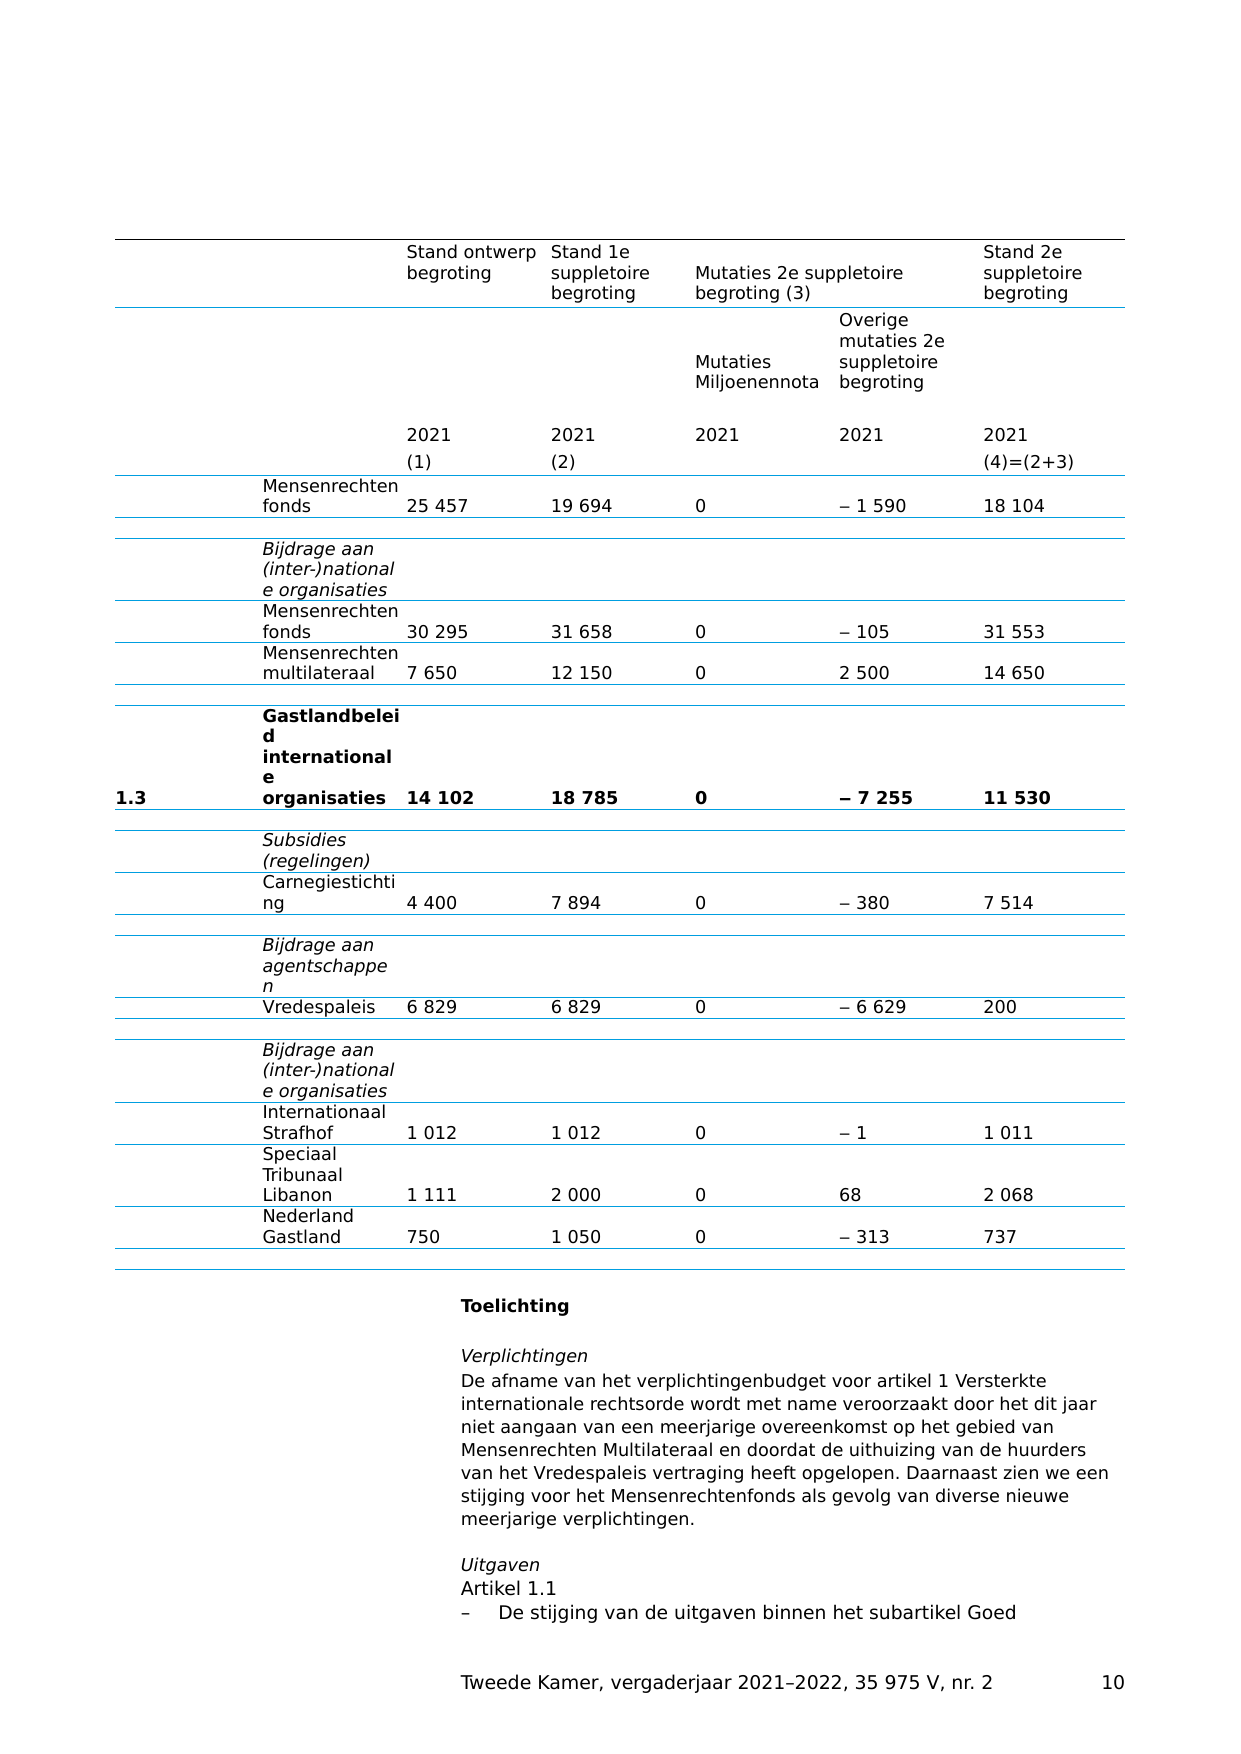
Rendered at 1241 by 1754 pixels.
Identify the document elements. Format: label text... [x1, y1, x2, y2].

table_cell [259, 518, 403, 538]
table_cell (4)=(2+3) [980, 449, 1125, 475]
table_cell [692, 1249, 836, 1269]
table_cell Gastlandbeleid internationale organisaties [259, 706, 403, 809]
table_cell [259, 240, 403, 307]
table_cell 14 650 [980, 643, 1125, 684]
table_cell 7 894 [548, 873, 692, 913]
table_cell Stand ontwerp begroting [404, 240, 548, 307]
text Artikel 1.1 [461, 1578, 1125, 1599]
table_cell [404, 915, 548, 934]
table_cell [980, 308, 1125, 396]
table_cell [115, 518, 259, 538]
table_cell ‒ 6 629 [836, 998, 980, 1018]
table_cell [980, 936, 1125, 997]
table_cell 7 650 [404, 643, 548, 684]
table_cell [980, 831, 1125, 872]
table_cell [836, 396, 980, 422]
table_cell [115, 1040, 259, 1102]
table_cell 2 500 [836, 643, 980, 684]
table_cell [980, 539, 1125, 600]
table_cell 0 [692, 998, 836, 1018]
table_cell Mutaties 2e suppletoire begroting (3) [692, 240, 980, 307]
table_cell [115, 422, 259, 449]
table_cell 12 150 [548, 643, 692, 684]
table_cell [836, 915, 980, 934]
table_cell 25 457 [404, 476, 548, 517]
table_cell [548, 831, 692, 872]
table_cell [692, 1040, 836, 1102]
table_cell 750 [404, 1207, 548, 1248]
table_cell [548, 396, 692, 422]
table_cell [404, 810, 548, 830]
table_cell [980, 810, 1125, 830]
table_cell [404, 308, 548, 396]
table_cell [115, 685, 259, 705]
table_cell [115, 915, 259, 934]
text Verplichtingen [461, 1344, 1125, 1367]
table_cell [980, 518, 1125, 538]
table_cell [692, 915, 836, 934]
table_cell Speciaal Tribunaal Libanon [259, 1145, 403, 1206]
table_cell [980, 685, 1125, 705]
table_cell ‒ 380 [836, 873, 980, 913]
table_cell 31 658 [548, 601, 692, 642]
table_cell [980, 1019, 1125, 1039]
table_cell ‒ 313 [836, 1207, 980, 1248]
table_cell [692, 539, 836, 600]
table_cell [404, 831, 548, 872]
table_cell Stand 1e suppletoire begroting [548, 240, 692, 307]
table_cell [404, 936, 548, 997]
table_cell 18 785 [548, 706, 692, 809]
table_cell [692, 518, 836, 538]
table_cell 4 400 [404, 873, 548, 913]
table_cell 2021 [548, 422, 692, 449]
table_cell 11 530 [980, 706, 1125, 809]
table_cell [115, 1103, 259, 1143]
table_cell Mensenrechtenfonds [259, 601, 403, 642]
table_cell [115, 308, 259, 396]
table_cell 7 514 [980, 873, 1125, 913]
table_cell [259, 449, 403, 475]
table_cell 1.3 [115, 706, 259, 809]
table_cell [115, 998, 259, 1018]
table_cell 2021 [404, 422, 548, 449]
table_cell 6 829 [404, 998, 548, 1018]
table_cell [548, 518, 692, 538]
table_cell [980, 1249, 1125, 1269]
table_cell Bijdrage aan (inter-)nationale organisaties [259, 1040, 403, 1102]
table_cell [548, 1019, 692, 1039]
table_cell 2021 [836, 422, 980, 449]
table_cell [259, 396, 403, 422]
table_cell [836, 685, 980, 705]
table_cell [404, 1040, 548, 1102]
table_cell [692, 810, 836, 830]
table_cell 1 111 [404, 1145, 548, 1206]
table_cell [115, 1019, 259, 1039]
table_cell [259, 308, 403, 396]
table_cell 30 295 [404, 601, 548, 642]
table_cell [980, 915, 1125, 934]
table_cell 0 [692, 1145, 836, 1206]
table_cell [404, 518, 548, 538]
table_cell 6 829 [548, 998, 692, 1018]
table_cell Nederland Gastland [259, 1207, 403, 1248]
table_cell [259, 422, 403, 449]
table_cell [404, 685, 548, 705]
table_cell [259, 685, 403, 705]
table_cell [115, 831, 259, 872]
table_cell [548, 539, 692, 600]
text Toelichting [461, 1294, 1125, 1317]
table_cell 19 694 [548, 476, 692, 517]
table_cell 0 [692, 476, 836, 517]
table_cell 0 [692, 706, 836, 809]
table_cell [836, 936, 980, 997]
table_cell [836, 518, 980, 538]
table_cell [259, 915, 403, 934]
table_cell 0 [692, 1103, 836, 1143]
table_cell [980, 1040, 1125, 1102]
table_cell [259, 1249, 403, 1269]
table_cell [404, 1019, 548, 1039]
table_cell [115, 810, 259, 830]
table_cell [980, 396, 1125, 422]
table_cell [692, 1019, 836, 1039]
table_cell 1 012 [548, 1103, 692, 1143]
list De stijging van de uitgaven binnen het subartikel Goed [461, 1599, 1125, 1624]
table_cell Overige mutaties 2e suppletoire begroting [836, 308, 980, 396]
table_cell [115, 936, 259, 997]
table_cell [692, 449, 836, 475]
table_header Tabel 7 Budgettaire gevolgen van beleid artikel 1 Versterkte Internationale rechtsorde (Tweede suppletoire begroting) (bedragen x € 1.000) [115, 191, 1125, 239]
table_cell [404, 396, 548, 422]
table_cell [259, 810, 403, 830]
table_cell [115, 539, 259, 600]
table_cell ‒ 7 255 [836, 706, 980, 809]
table_cell Mutaties Miljoenennota [692, 308, 836, 396]
table_cell Internationaal Strafhof [259, 1103, 403, 1143]
table_cell [836, 1249, 980, 1269]
table_cell 1 012 [404, 1103, 548, 1143]
table_cell Mensenrechtenfonds [259, 476, 403, 517]
table_cell [692, 396, 836, 422]
table_cell 1 011 [980, 1103, 1125, 1143]
table_cell 18 104 [980, 476, 1125, 517]
table_cell [692, 685, 836, 705]
table_cell [115, 1249, 259, 1269]
table_cell ‒ 1 [836, 1103, 980, 1143]
text De afname van het verplichtingenbudget voor artikel 1 Versterkte internationale rechtsorde wordt met name veroorzaakt door het dit jaar niet aangaan van een meerjarige overeenkomst op het gebied van Mensenrechten Multilateraal en doordat de uithuizing van de huurders van het Vredespaleis vertraging heeft opgelopen. Daarnaast zien we een stijging voor het Mensenrechtenfonds als gevolg van diverse nieuwe meerjarige verplichtingen. [461, 1369, 1125, 1530]
table_cell [548, 936, 692, 997]
table_cell [404, 539, 548, 600]
table_cell [836, 449, 980, 475]
table_cell 1 050 [548, 1207, 692, 1248]
table_cell 68 [836, 1145, 980, 1206]
table_cell [115, 240, 259, 307]
table_cell [692, 936, 836, 997]
table_cell [548, 810, 692, 830]
table_cell [115, 1145, 259, 1206]
table_cell (1) [404, 449, 548, 475]
table_cell ‒ 105 [836, 601, 980, 642]
table_cell [836, 539, 980, 600]
table_cell Stand 2e suppletoire begroting [980, 240, 1125, 307]
table_cell [115, 1207, 259, 1248]
table_cell 31 553 [980, 601, 1125, 642]
table_cell [115, 476, 259, 517]
table_cell [115, 396, 259, 422]
table_cell [836, 1019, 980, 1039]
table_cell 0 [692, 601, 836, 642]
table_cell 2 000 [548, 1145, 692, 1206]
table_cell ‒ 1 590 [836, 476, 980, 517]
table_cell 14 102 [404, 706, 548, 809]
table_cell [115, 873, 259, 913]
table_cell [404, 1249, 548, 1269]
table_cell [836, 810, 980, 830]
text Uitgaven [461, 1553, 1125, 1576]
table_cell 2 068 [980, 1145, 1125, 1206]
table_cell 200 [980, 998, 1125, 1018]
table_cell Carnegiestichting [259, 873, 403, 913]
table_cell 737 [980, 1207, 1125, 1248]
table_cell [548, 1040, 692, 1102]
table_cell [115, 449, 259, 475]
table_cell [548, 915, 692, 934]
table_cell [115, 601, 259, 642]
table_cell Bijdrage aan (inter-)nationale organisaties [259, 539, 403, 600]
table_cell 0 [692, 643, 836, 684]
table_cell [259, 1019, 403, 1039]
table_cell Mensenrechten multilateraal [259, 643, 403, 684]
table_cell Subsidies (regelingen) [259, 831, 403, 872]
table_cell 2021 [980, 422, 1125, 449]
table_cell [548, 1249, 692, 1269]
table_cell [692, 831, 836, 872]
table_cell [836, 1040, 980, 1102]
table_cell [548, 308, 692, 396]
table_cell [548, 685, 692, 705]
table_cell Vredespaleis [259, 998, 403, 1018]
table_cell [836, 831, 980, 872]
table_cell Bijdrage aan agentschappen [259, 936, 403, 997]
table_cell 0 [692, 873, 836, 913]
table_cell [115, 643, 259, 684]
table_cell (2) [548, 449, 692, 475]
table_cell 0 [692, 1207, 836, 1248]
table_cell 2021 [692, 422, 836, 449]
